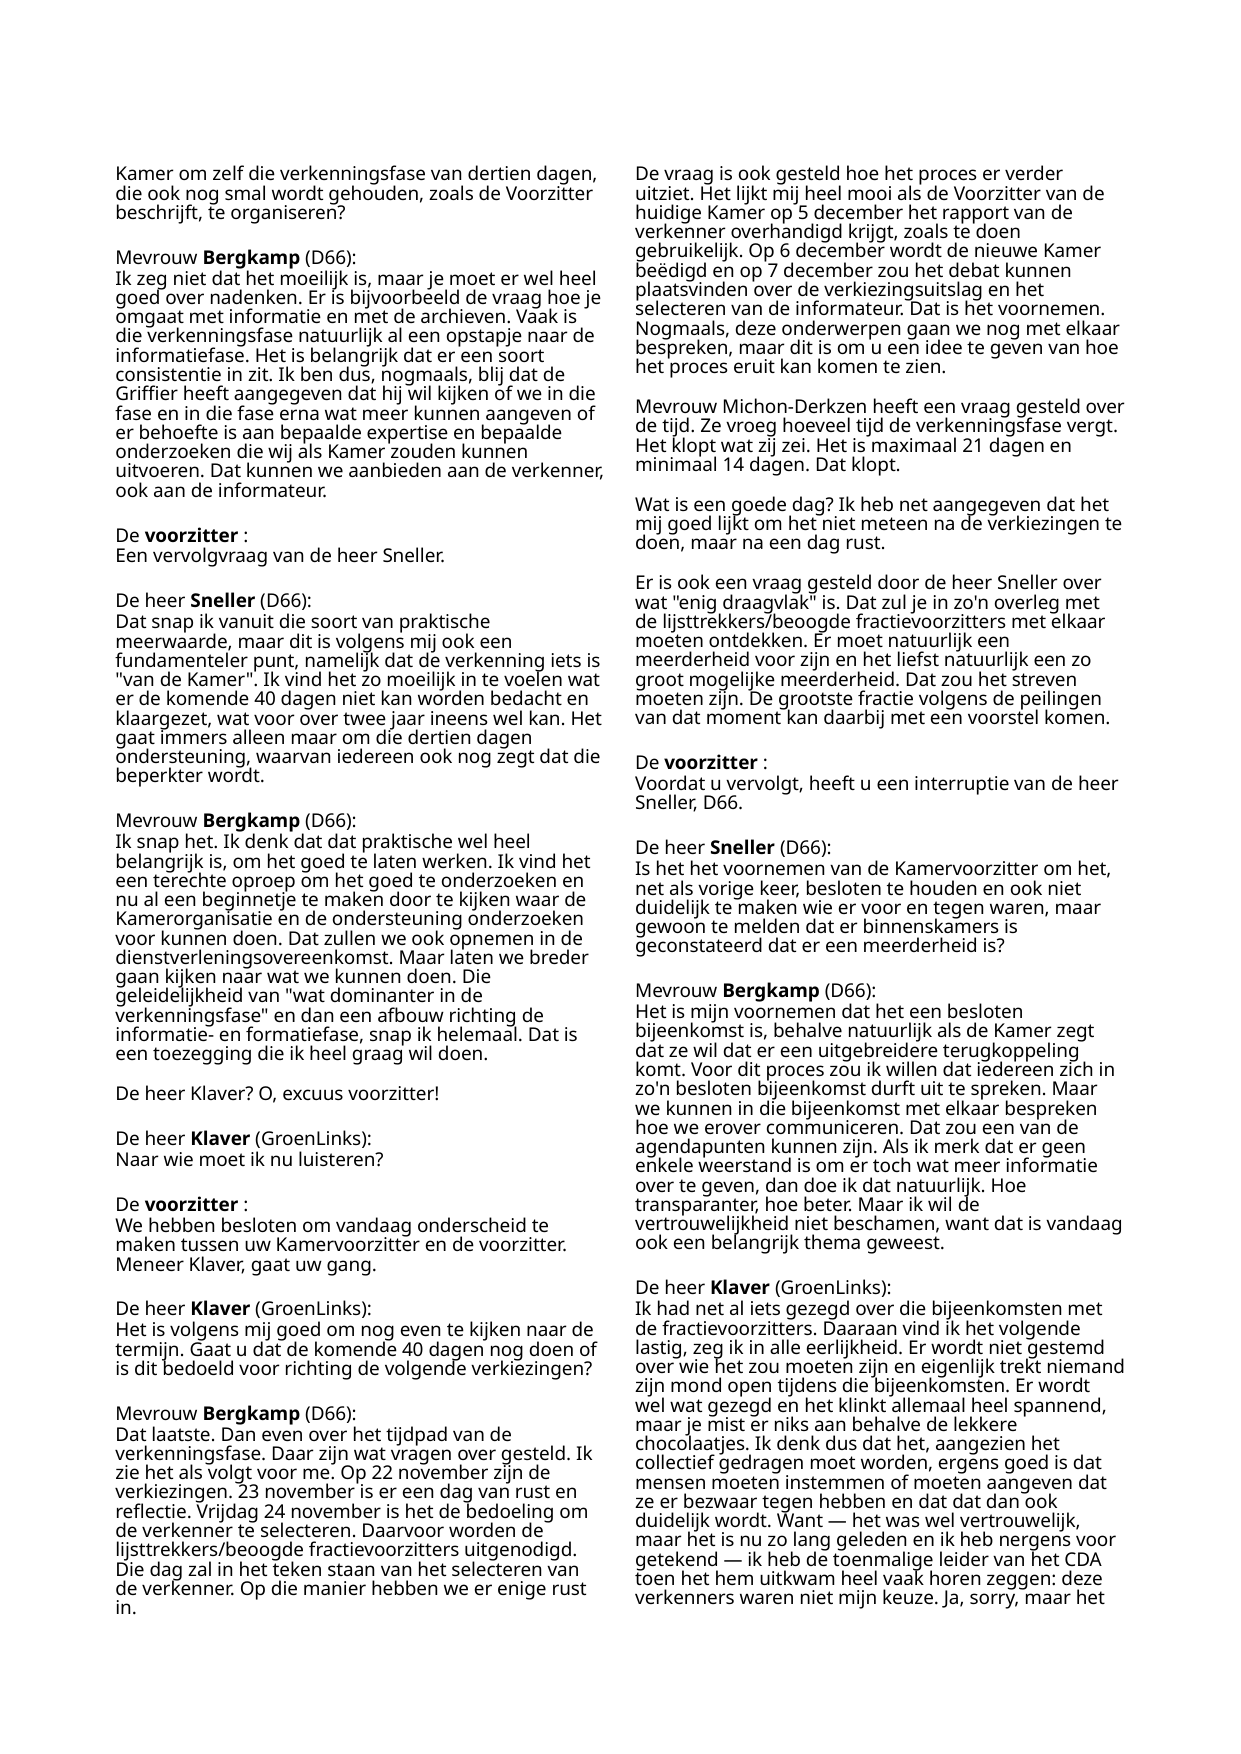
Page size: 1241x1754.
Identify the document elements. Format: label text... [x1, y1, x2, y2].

text De heer Sneller (D66): [635, 834, 1125, 860]
text De voorzitter : [635, 749, 1125, 775]
text Mevrouw Bergkamp (D66): [115, 1400, 605, 1426]
text Mevrouw Bergkamp (D66): [635, 977, 1125, 1003]
text Ik had net al iets gezegd over die bijeenkomsten met de fractievoorzitters. Daaraan vind ik het volgende lastig, zeg ik in alle eerlijkheid. Er wordt niet gestemd over wie het zou moeten zijn en eigenlijk trekt niemand zijn mond open tijdens die bijeenkomsten. Er wordt wel wat gezegd en het klinkt allemaal heel spannend, maar je mist er niks aan behalve de lekkere chocolaatjes. Ik denk dus dat het, aangezien het collectief gedragen moet worden, ergens goed is dat mensen moeten instemmen of moeten aangeven dat ze er bezwaar tegen hebben en dat dat dan ook duidelijk wordt. Want — het was wel vertrouwelijk, maar het is nu zo lang geleden en ik heb nergens voor getekend — ik heb de toenmalige leider van het CDA toen het hem uitkwam heel vaak horen zeggen: deze verkenners waren niet mijn keuze. Ja, sorry, maar het [635, 1300, 1125, 1608]
text De heer Sneller (D66): [115, 588, 605, 613]
text De heer Klaver (GroenLinks): [115, 1296, 605, 1321]
text Ik zeg niet dat het moeilijk is, maar je moet er wel heel goed over nadenken. Er is bijvoorbeeld de vraag hoe je omgaat met informatie en met de archieven. Vaak is die verkenningsfase natuurlijk al een opstapje naar de informatiefase. Het is belangrijk dat er een soort consistentie in zit. Ik ben dus, nogmaals, blij dat de Griffier heeft aangegeven dat hij wil kijken of we in die fase en in die fase erna wat meer kunnen aangeven of er behoefte is aan bepaalde expertise en bepaalde onderzoeken die wij als Kamer zouden kunnen uitvoeren. Dat kunnen we aanbieden aan de verkenner, ook aan de informateur. [115, 270, 605, 501]
text Is het het voornemen van de Kamervoorzitter om het, net als vorige keer, besloten te houden en ook niet duidelijk te maken wie er voor en tegen waren, maar gewoon te melden dat er binnenskamers is geconstateerd dat er een meerderheid is? [635, 860, 1125, 957]
text De voorzitter : [115, 522, 605, 547]
text Er is ook een vraag gesteld door de heer Sneller over wat "enig draagvlak" is. Dat zul je in zo'n overleg met de lijsttrekkers/beoogde fractievoorzitters met elkaar moeten ontdekken. Er moet natuurlijk een meerderheid voor zijn en het liefst natuurlijk een zo groot mogelijke meerderheid. Dat zou het streven moeten zijn. De grootste fractie volgens de peilingen van dat moment kan daarbij met een voorstel komen. [635, 574, 1125, 728]
text Het is volgens mij goed om nog even te kijken naar de termijn. Gaat u dat de komende 40 dagen nog doen of is dit bedoeld voor richting de volgende verkiezingen? [115, 1321, 605, 1379]
text Dat laatste. Dan even over het tijdpad van de verkenningsfase. Daar zijn wat vragen over gesteld. Ik zie het als volgt voor me. Op 22 november zijn de verkiezingen. 23 november is er een dag van rust en reflectie. Vrijdag 24 november is het de bedoeling om de verkenner te selecteren. Daarvoor worden de lijsttrekkers/beoogde fractievoorzitters uitgenodigd. Die dag zal in het teken staan van het selecteren van de verkenner. Op die manier hebben we er enige rust in. [115, 1426, 605, 1618]
text Kamer om zelf die verkenningsfase van dertien dagen, die ook nog smal wordt gehouden, zoals de Voorzitter beschrijft, te organiseren? [115, 165, 605, 223]
text De voorzitter : [115, 1191, 605, 1217]
text Voordat u vervolgt, heeft u een interruptie van de heer Sneller, D66. [635, 775, 1125, 814]
text Mevrouw Bergkamp (D66): [115, 244, 605, 270]
text De heer Klaver (GroenLinks): [115, 1125, 605, 1151]
text Naar wie moet ik nu luisteren? [115, 1151, 605, 1170]
text Ik snap het. Ik denk dat dat praktische wel heel belangrijk is, om het goed te laten werken. Ik vind het een terechte oproep om het goed te onderzoeken en nu al een beginnetje te maken door te kijken waar de Kamerorganisatie en de ondersteuning onderzoeken voor kunnen doen. Dat zullen we ook opnemen in de dienstverleningsovereenkomst. Maar laten we breder gaan kijken naar wat we kunnen doen. Die geleidelijkheid van "wat dominanter in de verkenningsfase" en dan een afbouw richting de informatie- en formatiefase, snap ik helemaal. Dat is een toezegging die ik heel graag wil doen. [115, 833, 605, 1064]
text Wat is een goede dag? Ik heb net aangegeven dat het mij goed lijkt om het niet meteen na de verkiezingen te doen, maar na een dag rust. [635, 496, 1125, 554]
text De heer Klaver? O, excuus voorzitter! [115, 1085, 605, 1104]
text Dat snap ik vanuit die soort van praktische meerwaarde, maar dit is volgens mij ook een fundamenteler punt, namelijk dat de verkenning iets is "van de Kamer". Ik vind het zo moeilijk in te voelen wat er de komende 40 dagen niet kan worden bedacht en klaargezet, wat voor over twee jaar ineens wel kan. Het gaat immers alleen maar om die dertien dagen ondersteuning, waarvan iedereen ook nog zegt dat die beperkter wordt. [115, 613, 605, 787]
text Het is mijn voornemen dat het een besloten bijeenkomst is, behalve natuurlijk als de Kamer zegt dat ze wil dat er een uitgebreidere terugkoppeling komt. Voor dit proces zou ik willen dat iedereen zich in zo'n besloten bijeenkomst durft uit te spreken. Maar we kunnen in die bijeenkomst met elkaar bespreken hoe we erover communiceren. Dat zou een van de agendapunten kunnen zijn. Als ik merk dat er geen enkele weerstand is om er toch wat meer informatie over te geven, dan doe ik dat natuurlijk. Hoe transparanter, hoe beter. Maar ik wil de vertrouwelijkheid niet beschamen, want dat is vandaag ook een belangrijk thema geweest. [635, 1003, 1125, 1254]
text We hebben besloten om vandaag onderscheid te maken tussen uw Kamervoorzitter en de voorzitter. Meneer Klaver, gaat uw gang. [115, 1217, 605, 1275]
text Mevrouw Michon-Derkzen heeft een vraag gesteld over de tijd. Ze vroeg hoeveel tijd de verkenningsfase vergt. Het klopt wat zij zei. Het is maximaal 21 dagen en minimaal 14 dagen. Dat klopt. [635, 398, 1125, 475]
text De vraag is ook gesteld hoe het proces er verder uitziet. Het lijkt mij heel mooi als de Voorzitter van de huidige Kamer op 5 december het rapport van de verkenner overhandigd krijgt, zoals te doen gebruikelijk. Op 6 december wordt de nieuwe Kamer beëdigd en op 7 december zou het debat kunnen plaatsvinden over de verkiezingsuitslag en het selecteren van de informateur. Dat is het voornemen. Nogmaals, deze onderwerpen gaan we nog met elkaar bespreken, maar dit is om u een idee te geven van hoe het proces eruit kan komen te zien. [635, 165, 1125, 377]
text De heer Klaver (GroenLinks): [635, 1274, 1125, 1300]
text Mevrouw Bergkamp (D66): [115, 808, 605, 833]
text Een vervolgvraag van de heer Sneller. [115, 547, 605, 567]
